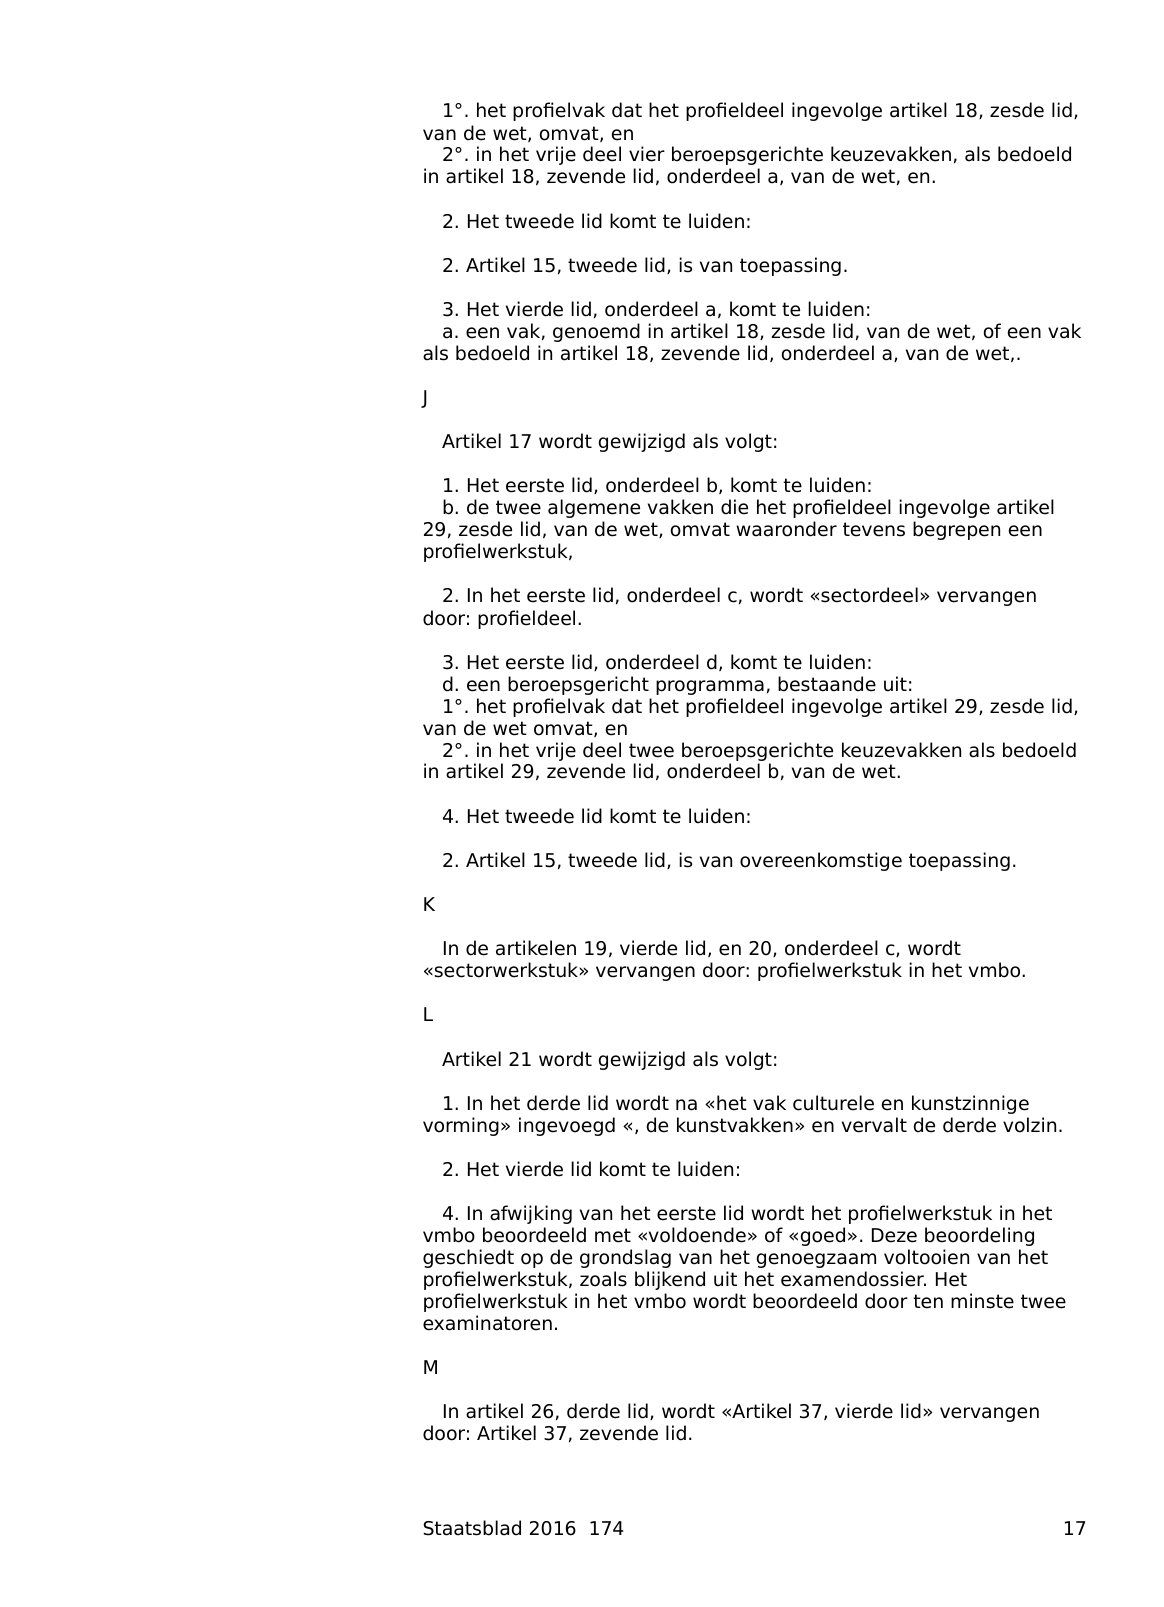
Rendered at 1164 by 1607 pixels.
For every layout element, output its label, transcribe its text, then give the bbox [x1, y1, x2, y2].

text 2. Artikel 15, tweede lid, is van toepassing. [422, 255, 1087, 277]
text 3. Het vierde lid, onderdeel a, komt te luiden: [422, 299, 1087, 321]
text 1°. het profielvak dat het profieldeel ingevolge artikel 18, zesde lid, van de wet, omvat, en [422, 100, 1087, 144]
text In de artikelen 19, vierde lid, en 20, onderdeel c, wordt «sectorwerkstuk» vervangen door: profielwerkstuk in het vmbo. [422, 938, 1087, 982]
text Artikel 21 wordt gewijzigd als volgt: [422, 1048, 1087, 1070]
text 2°. in het vrije deel vier beroepsgerichte keuzevakken, als bedoeld in artikel 18, zevende lid, onderdeel a, van de wet, en. [422, 144, 1087, 188]
text In artikel 26, derde lid, wordt «Artikel 37, vierde lid» vervangen door: Artikel 37, zevende lid. [422, 1401, 1087, 1445]
text L [422, 1004, 1087, 1026]
text 3. Het eerste lid, onderdeel d, komt te luiden: [422, 652, 1087, 673]
text 4. Het tweede lid komt te luiden: [422, 806, 1087, 828]
text a. een vak, genoemd in artikel 18, zesde lid, van de wet, of een vak als bedoeld in artikel 18, zevende lid, onderdeel a, van de wet,. [422, 321, 1087, 365]
text 1. In het derde lid wordt na «het vak culturele en kunstzinnige vorming» ingevoegd «, de kunstvakken» en vervalt de derde volzin. [422, 1093, 1087, 1137]
text Artikel 17 wordt gewijzigd als volgt: [422, 431, 1087, 453]
text b. de twee algemene vakken die het profieldeel ingevolge artikel 29, zesde lid, van de wet, omvat waaronder tevens begrepen een profielwerkstuk, [422, 497, 1087, 563]
text 2. Artikel 15, tweede lid, is van overeenkomstige toepassing. [422, 850, 1087, 872]
text 1. Het eerste lid, onderdeel b, komt te luiden: [422, 475, 1087, 497]
text 2. Het vierde lid komt te luiden: [422, 1159, 1087, 1181]
text J [422, 387, 1087, 409]
text 4. In afwijking van het eerste lid wordt het profielwerkstuk in het vmbo beoordeeld met «voldoende» of «goed». Deze beoordeling geschiedt op de grondslag van het genoegzaam voltooien van het profielwerkstuk, zoals blijkend uit het examendossier. Het profielwerkstuk in het vmbo wordt beoordeeld door ten minste twee examinatoren. [422, 1203, 1087, 1335]
text 2°. in het vrije deel twee beroepsgerichte keuzevakken als bedoeld in artikel 29, zevende lid, onderdeel b, van de wet. [422, 739, 1087, 783]
text d. een beroepsgericht programma, bestaande uit: [422, 673, 1087, 696]
text K [422, 894, 1087, 916]
text M [422, 1357, 1087, 1379]
text 1°. het profielvak dat het profieldeel ingevolge artikel 29, zesde lid, van de wet omvat, en [422, 696, 1087, 739]
text 2. Het tweede lid komt te luiden: [422, 211, 1087, 232]
text 2. In het eerste lid, onderdeel c, wordt «sectordeel» vervangen door: profieldeel. [422, 585, 1087, 629]
